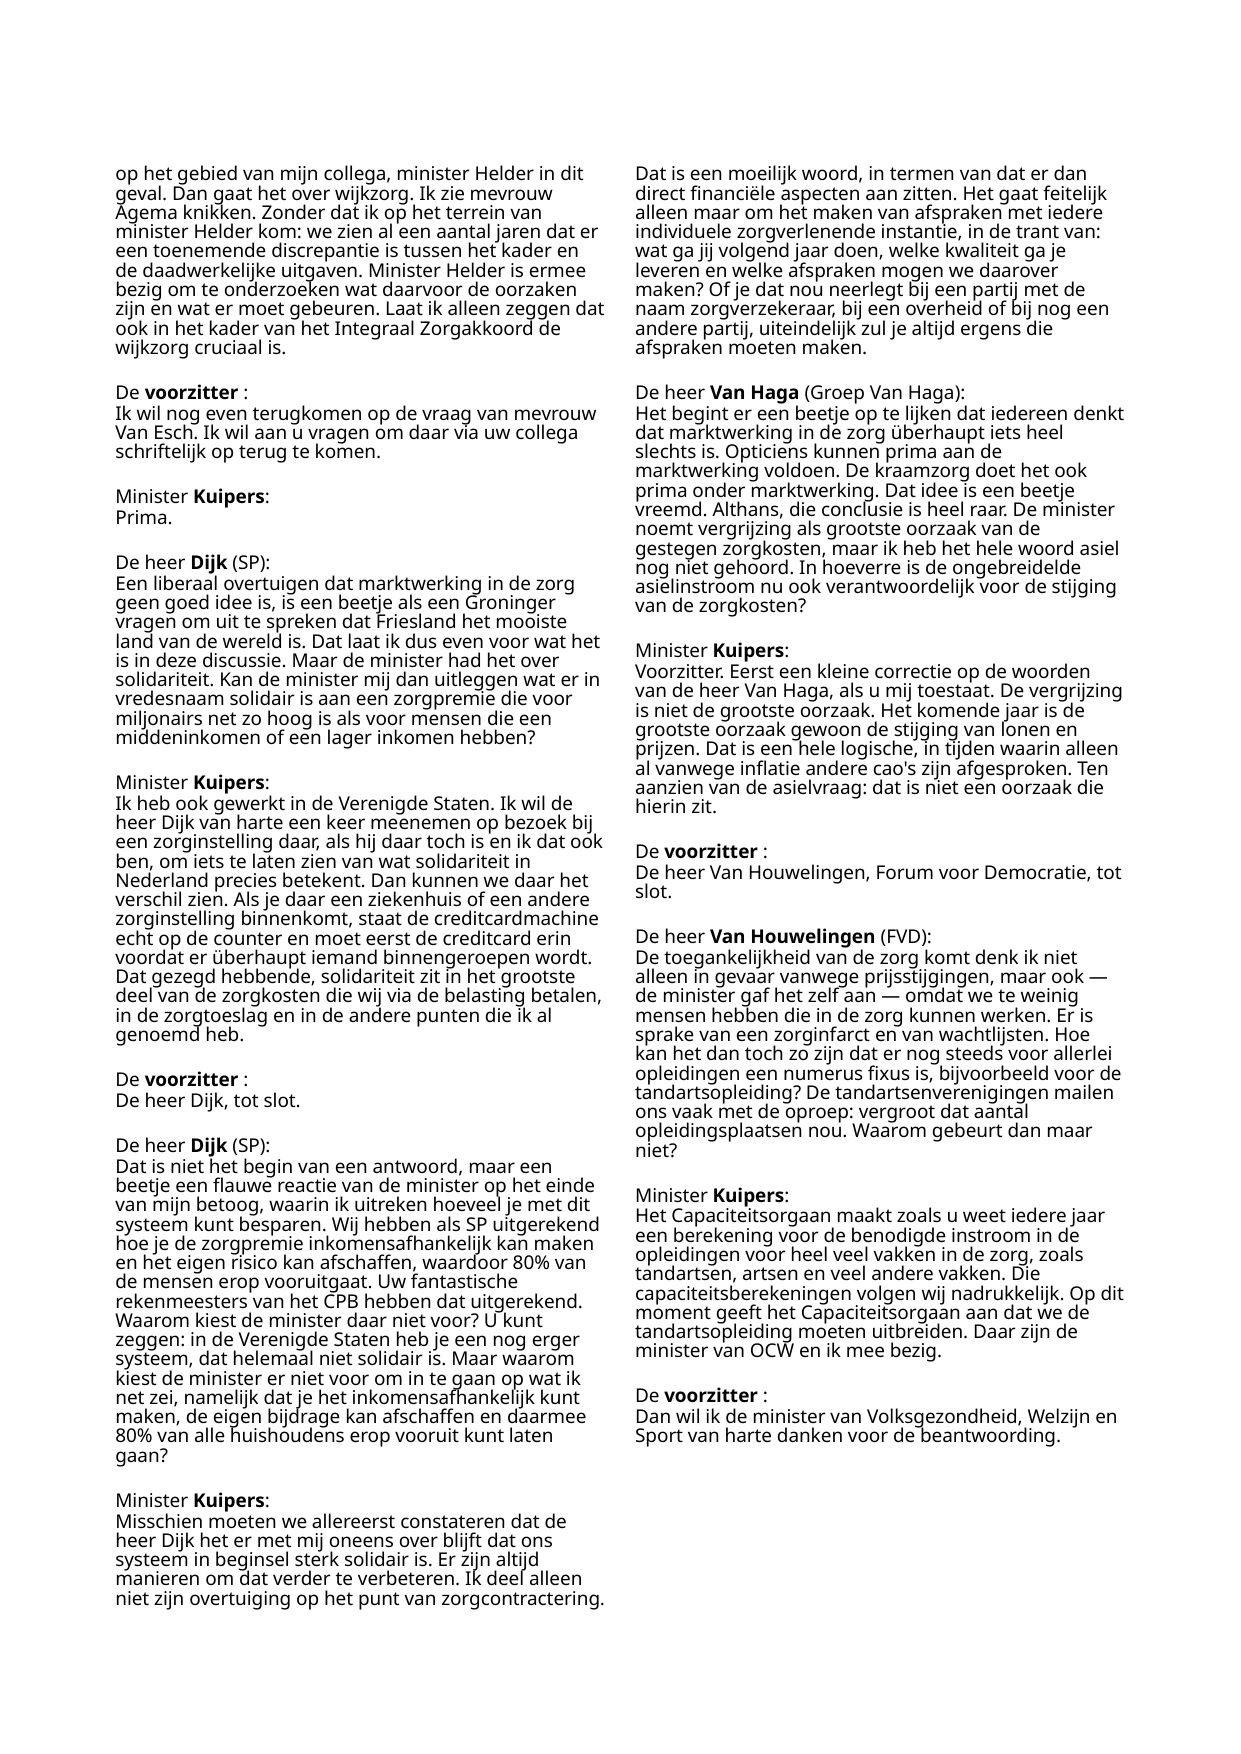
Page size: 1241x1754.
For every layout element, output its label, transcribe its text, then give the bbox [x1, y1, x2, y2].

text De heer Dijk (SP): [115, 549, 605, 575]
text Het Capaciteitsorgaan maakt zoals u weet iedere jaar een berekening voor de benodigde instroom in de opleidingen voor heel veel vakken in de zorg, zoals tandartsen, artsen en veel andere vakken. Die capaciteitsberekeningen volgen wij nadrukkelijk. Op dit moment geeft het Capaciteitsorgaan aan dat we de tandartsopleiding moeten uitbreiden. Daar zijn de minister van OCW en ik mee bezig. [635, 1207, 1125, 1362]
text De voorzitter : [115, 379, 605, 404]
text Een liberaal overtuigen dat marktwerking in de zorg geen goed idee is, is een beetje als een Groninger vragen om uit te spreken dat Friesland het mooiste land van de wereld is. Dat laat ik dus even voor wat het is in deze discussie. Maar de minister had het over solidariteit. Kan de minister mij dan uitleggen wat er in vredesnaam solidair is aan een zorgpremie die voor miljonairs net zo hoog is als voor mensen die een middeninkomen of een lager inkomen hebben? [115, 575, 605, 748]
text Dat is een moeilijk woord, in termen van dat er dan direct financiële aspecten aan zitten. Het gaat feitelijk alleen maar om het maken van afspraken met iedere individuele zorgverlenende instantie, in de trant van: wat ga jij volgend jaar doen, welke kwaliteit ga je leveren en welke afspraken mogen we daarover maken? Of je dat nou neerlegt bij een partij met de naam zorgverzekeraar, bij een overheid of bij nog een andere partij, uiteindelijk zul je altijd ergens die afspraken moeten maken. [635, 165, 1125, 358]
text Prima. [115, 509, 605, 528]
text Ik wil nog even terugkomen op de vraag van mevrouw Van Esch. Ik wil aan u vragen om daar via uw collega schriftelijk op terug te komen. [115, 404, 605, 462]
text De voorzitter : [115, 1066, 605, 1092]
text Dat is niet het begin van een antwoord, maar een beetje een flauwe reactie van de minister op het einde van mijn betoog, waarin ik uitreken hoeveel je met dit systeem kunt besparen. Wij hebben als SP uitgerekend hoe je de zorgpremie inkomensafhankelijk kan maken en het eigen risico kan afschaffen, waardoor 80% van de mensen erop vooruitgaat. Uw fantastische rekenmeesters van het CPB hebben dat uitgerekend. Waarom kiest de minister daar niet voor? U kunt zeggen: in de Verenigde Staten heb je een nog erger systeem, dat helemaal niet solidair is. Maar waarom kiest de minister er niet voor om in te gaan op wat ik net zei, namelijk dat je het inkomensafhankelijk kunt maken, de eigen bijdrage kan afschaffen en daarmee 80% van alle huishoudens erop vooruit kunt laten gaan? [115, 1158, 605, 1466]
text De heer Van Houwelingen (FVD): [635, 923, 1125, 949]
text op het gebied van mijn collega, minister Helder in dit geval. Dan gaat het over wijkzorg. Ik zie mevrouw Agema knikken. Zonder dat ik op het terrein van minister Helder kom: we zien al een aantal jaren dat er een toenemende discrepantie is tussen het kader en de daadwerkelijke uitgaven. Minister Helder is ermee bezig om te onderzoeken wat daarvoor de oorzaken zijn en wat er moet gebeuren. Laat ik alleen zeggen dat ook in het kader van het Integraal Zorgakkoord de wijkzorg cruciaal is. [115, 165, 605, 358]
text De heer Dijk, tot slot. [115, 1092, 605, 1111]
text Dan wil ik de minister van Volksgezondheid, Welzijn en Sport van harte danken voor de beantwoording. [635, 1408, 1125, 1447]
text De heer Van Houwelingen, Forum voor Democratie, tot slot. [635, 864, 1125, 902]
text De voorzitter : [635, 838, 1125, 864]
text Voorzitter. Eerst een kleine correctie op de woorden van de heer Van Haga, als u mij toestaat. De vergrijzing is niet de grootste oorzaak. Het komende jaar is de grootste oorzaak gewoon de stijging van lonen en prijzen. Dat is een hele logische, in tijden waarin alleen al vanwege inflatie andere cao's zijn afgesproken. Ten aanzien van de asielvraag: dat is niet een oorzaak die hierin zit. [635, 663, 1125, 817]
text Minister Kuipers: [115, 769, 605, 795]
text De toegankelijkheid van de zorg komt denk ik niet alleen in gevaar vanwege prijsstijgingen, maar ook — de minister gaf het zelf aan — omdat we te weinig mensen hebben die in de zorg kunnen werken. Er is sprake van een zorginfarct en van wachtlijsten. Hoe kan het dan toch zo zijn dat er nog steeds voor allerlei opleidingen een numerus fixus is, bijvoorbeeld voor de tandartsopleiding? De tandartsenverenigingen mailen ons vaak met de oproep: vergroot dat aantal opleidingsplaatsen nou. Waarom gebeurt dan maar niet? [635, 949, 1125, 1161]
text Minister Kuipers: [115, 483, 605, 509]
text Minister Kuipers: [635, 637, 1125, 663]
text Het begint er een beetje op te lijken dat iedereen denkt dat marktwerking in de zorg überhaupt iets heel slechts is. Opticiens kunnen prima aan de marktwerking voldoen. De kraamzorg doet het ook prima onder marktwerking. Dat idee is een beetje vreemd. Althans, die conclusie is heel raar. De minister noemt vergrijzing als grootste oorzaak van de gestegen zorgkosten, maar ik heb het hele woord asiel nog niet gehoord. In hoeverre is de ongebreidelde asielinstroom nu ook verantwoordelijk voor de stijging van de zorgkosten? [635, 404, 1125, 617]
text De heer Dijk (SP): [115, 1132, 605, 1158]
text De heer Van Haga (Groep Van Haga): [635, 379, 1125, 404]
text De voorzitter : [635, 1382, 1125, 1408]
text Misschien moeten we allereerst constateren dat de heer Dijk het er met mij oneens over blijft dat ons systeem in beginsel sterk solidair is. Er zijn altijd manieren om dat verder te verbeteren. Ik deel alleen niet zijn overtuiging op het punt van zorgcontractering. [115, 1513, 605, 1609]
text Minister Kuipers: [115, 1487, 605, 1513]
text Ik heb ook gewerkt in de Verenigde Staten. Ik wil de heer Dijk van harte een keer meenemen op bezoek bij een zorginstelling daar, als hij daar toch is en ik dat ook ben, om iets te laten zien van wat solidariteit in Nederland precies betekent. Dan kunnen we daar het verschil zien. Als je daar een ziekenhuis of een andere zorginstelling binnenkomt, staat de creditcardmachine echt op de counter en moet eerst de creditcard erin voordat er überhaupt iemand binnengeroepen wordt. Dat gezegd hebbende, solidariteit zit in het grootste deel van de zorgkosten die wij via de belasting betalen, in de zorgtoeslag en in de andere punten die ik al genoemd heb. [115, 795, 605, 1045]
text Minister Kuipers: [635, 1182, 1125, 1207]
